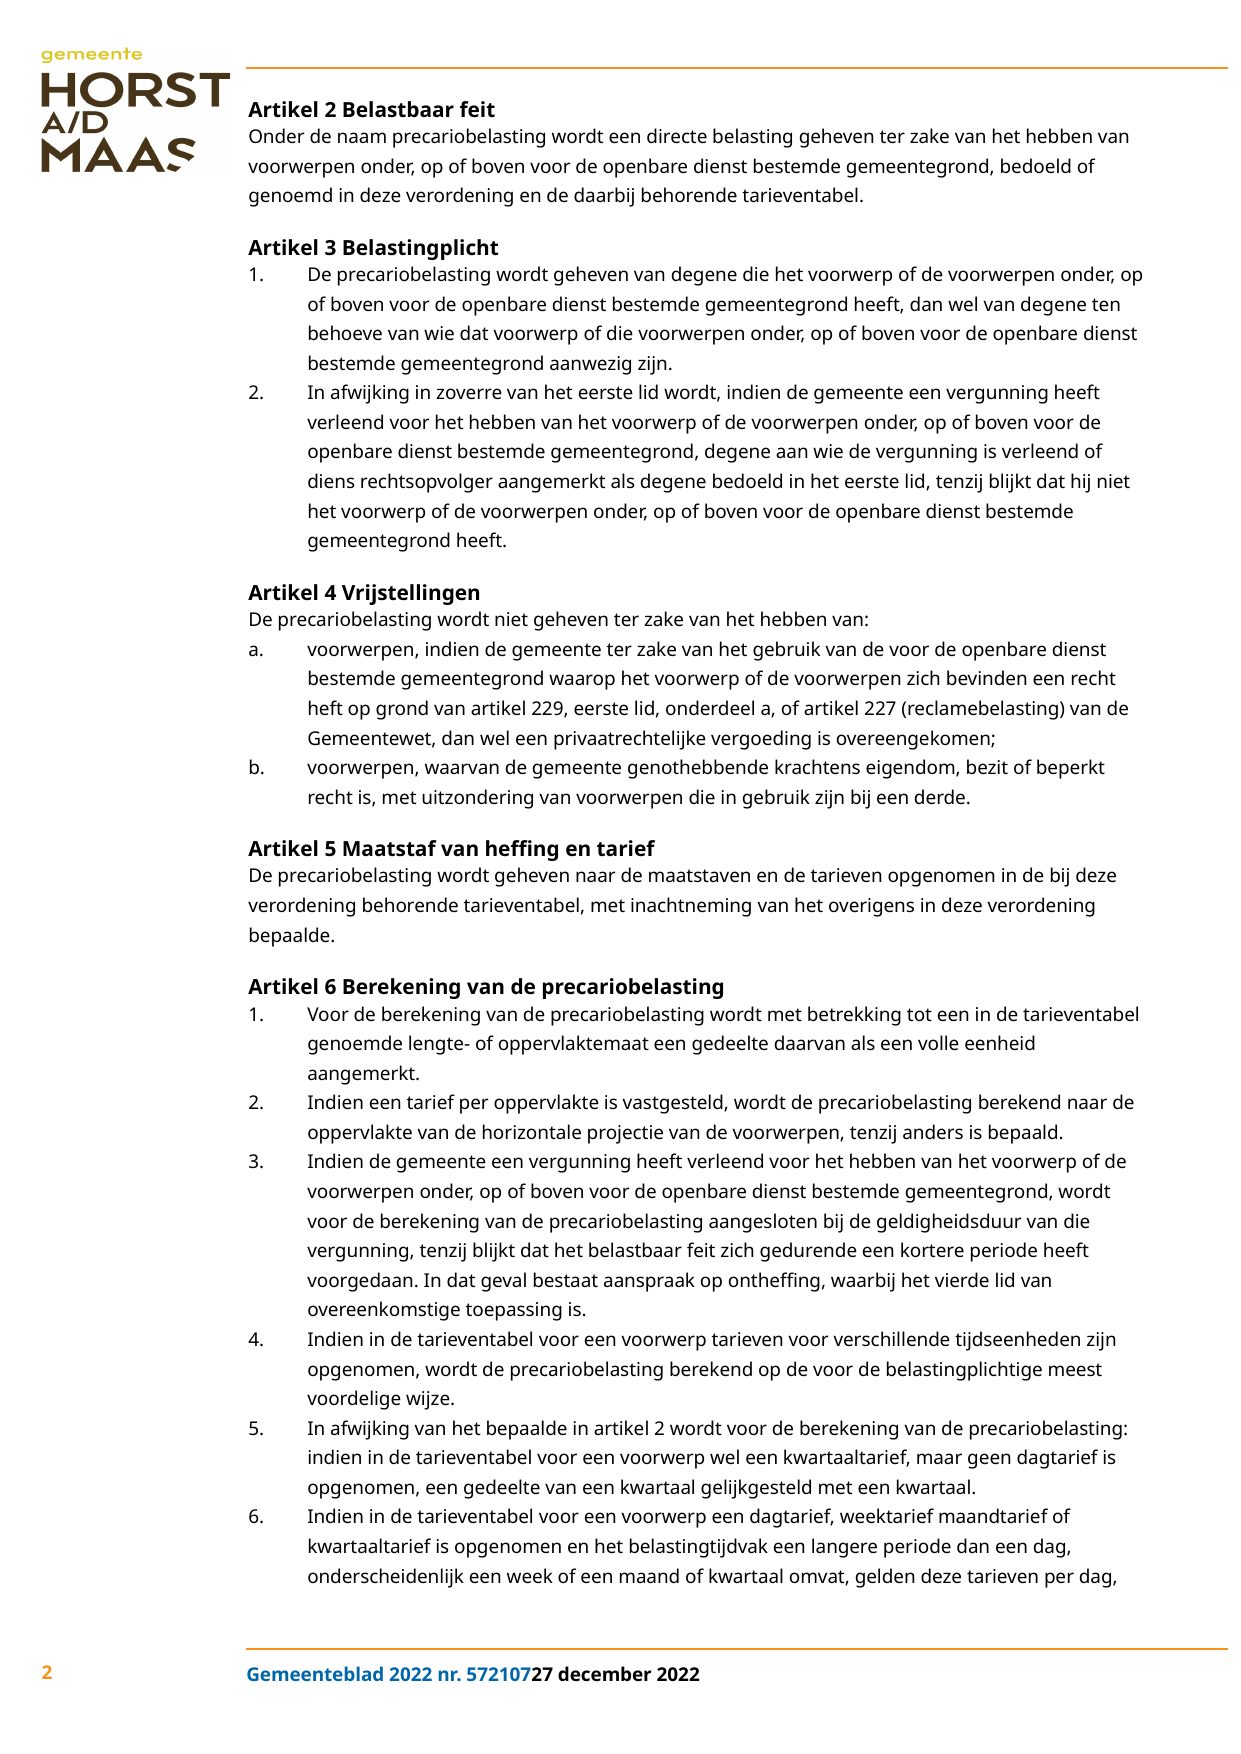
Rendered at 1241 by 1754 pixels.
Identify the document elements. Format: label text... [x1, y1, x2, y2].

list Indien in de tarieventabel voor een voorwerp een dagtarief, weektarief maandtarief of kwartaaltarief is opgenomen en het belastingtijdvak een langere periode dan een dag, onderscheidenlijk een week of een maand of kwartaal omvat, gelden deze tarieven per dag, [248, 1504, 1152, 1588]
list Indien een tarief per oppervlakte is vastgesteld, wordt de precariobelasting berekend naar de oppervlakte van de horizontale projectie van de voorwerpen, tenzij anders is bepaald. [248, 1089, 1152, 1145]
list Indien de gemeente een vergunning heeft verleend voor het hebben van het voorwerp of de voorwerpen onder, op of boven voor de openbare dienst bestemde gemeentegrond, wordt voor de berekening van de precariobelasting aangesloten bij de geldigheidsduur van die vergunning, tenzij blijkt dat het belastbaar feit zich gedurende een kortere periode heeft voorgedaan. In dat geval bestaat aanspraak op ontheffing, waarbij het vierde lid van overeenkomstige toepassing is. [248, 1149, 1152, 1322]
list voorwerpen, indien de gemeente ter zake van het gebruik van de voor de openbare dienst bestemde gemeentegrond waarop het voorwerp of de voorwerpen zich bevinden een recht heft op grond van artikel 229, eerste lid, onderdeel a, of artikel 227 (reclamebelasting) van de Gemeentewet, dan wel een privaatrechtelijke vergoeding is overeengekomen; [248, 636, 1152, 750]
list indien in de tarieventabel voor een voorwerp wel een kwartaaltarief, maar geen dagtarief is opgenomen, een gedeelte van een kwartaal gelijkgesteld met een kwartaal. [248, 1444, 1152, 1500]
text Artikel 4 Vrijstellingen [248, 578, 1152, 606]
text Artikel 5 Maatstaf van heffing en tarief [248, 834, 1152, 863]
text De precariobelasting wordt geheven naar de maatstaven en de tarieven opgenomen in de bij deze verordening behorende tarieventabel, met inachtneming van het overigens in deze verordening bepaalde. [248, 863, 1152, 948]
text Artikel 6 Berekening van de precariobelasting [248, 972, 1152, 1001]
picture [41, 47, 231, 172]
text Artikel 2 Belastbaar feit [248, 95, 1152, 123]
text De precariobelasting wordt niet geheven ter zake van het hebben van: [248, 606, 1152, 632]
list voorwerpen, waarvan de gemeente genothebbende krachtens eigendom, bezit of beperkt recht is, met uitzondering van voorwerpen die in gebruik zijn bij een derde. [248, 754, 1152, 809]
list In afwijking van het bepaalde in artikel 2 wordt voor de berekening van de precariobelasting: [248, 1415, 1152, 1441]
list Indien in de tarieventabel voor een voorwerp tarieven voor verschillende tijdseenheden zijn opgenomen, wordt de precariobelasting berekend op de voor de belastingplichtige meest voordelige wijze. [248, 1326, 1152, 1411]
list In afwijking in zoverre van het eerste lid wordt, indien de gemeente een vergunning heeft verleend voor het hebben van het voorwerp of de voorwerpen onder, op of boven voor de openbare dienst bestemde gemeentegrond, degene aan wie de vergunning is verleend of diens rechtsopvolger aangemerkt als degene bedoeld in het eerste lid, tenzij blijkt dat hij niet het voorwerp of de voorwerpen onder, op of boven voor de openbare dienst bestemde gemeentegrond heeft. [248, 379, 1152, 553]
list De precariobelasting wordt geheven van degene die het voorwerp of de voorwerpen onder, op of boven voor de openbare dienst bestemde gemeentegrond heeft, dan wel van degene ten behoeve van wie dat voorwerp of die voorwerpen onder, op of boven voor de openbare dienst bestemde gemeentegrond aanwezig zijn. [248, 261, 1152, 376]
text Artikel 3 Belastingplicht [248, 233, 1152, 261]
list Voor de berekening van de precariobelasting wordt met betrekking tot een in de tarieventabel genoemde lengte- of oppervlaktemaat een gedeelte daarvan als een volle eenheid aangemerkt. [248, 1001, 1152, 1086]
text Onder de naam precariobelasting wordt een directe belasting geheven ter zake van het hebben van voorwerpen onder, op of boven voor de openbare dienst bestemde gemeentegrond, bedoeld of genoemd in deze verordening en de daarbij behorende tarieventabel. [248, 123, 1152, 208]
